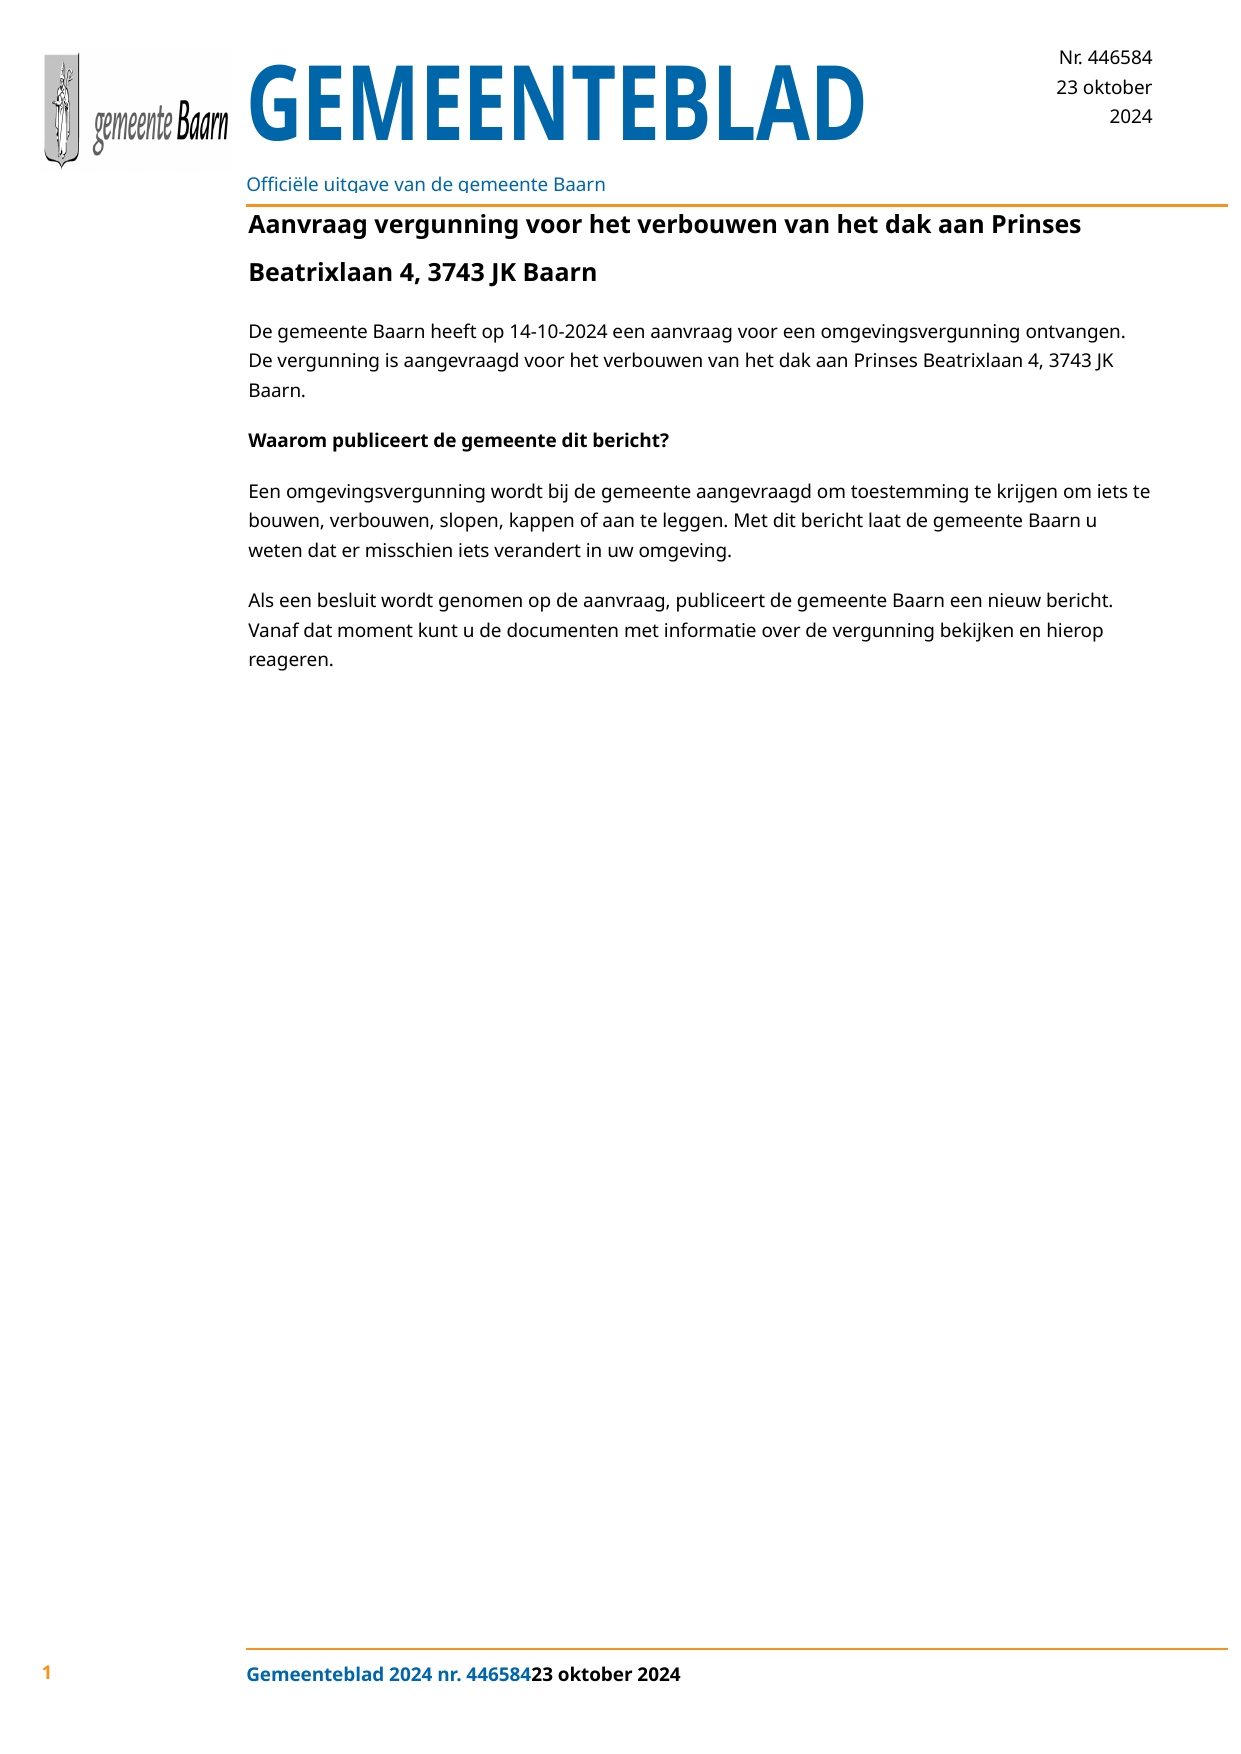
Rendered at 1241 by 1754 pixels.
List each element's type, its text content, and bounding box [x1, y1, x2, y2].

text Waarom publiceert de gemeente dit bericht? [248, 427, 1152, 453]
text De gemeente Baarn heeft op 14-10-2024 een aanvraag voor een omgevingsvergunning ontvangen. De vergunning is aangevraagd voor het verbouwen van het dak aan Prinses Beatrixlaan 4, 3743 JK Baarn. [248, 318, 1152, 403]
picture [41, 47, 231, 172]
text Aanvraag vergunning voor het verbouwen van het dak aan Prinses Beatrixlaan 4, 3743 JK Baarn [248, 207, 1152, 288]
text Een omgevingsvergunning wordt bij de gemeente aangevraagd om toestemming te krijgen om iets te bouwen, verbouwen, slopen, kappen of aan te leggen. Met dit bericht laat de gemeente Baarn u weten dat er misschien iets verandert in uw omgeving. [248, 478, 1152, 563]
text Als een besluit wordt genomen op de aanvraag, publiceert de gemeente Baarn een nieuw bericht. Vanaf dat moment kunt u de documenten met informatie over de vergunning bekijken en hierop reageren. [248, 587, 1152, 672]
